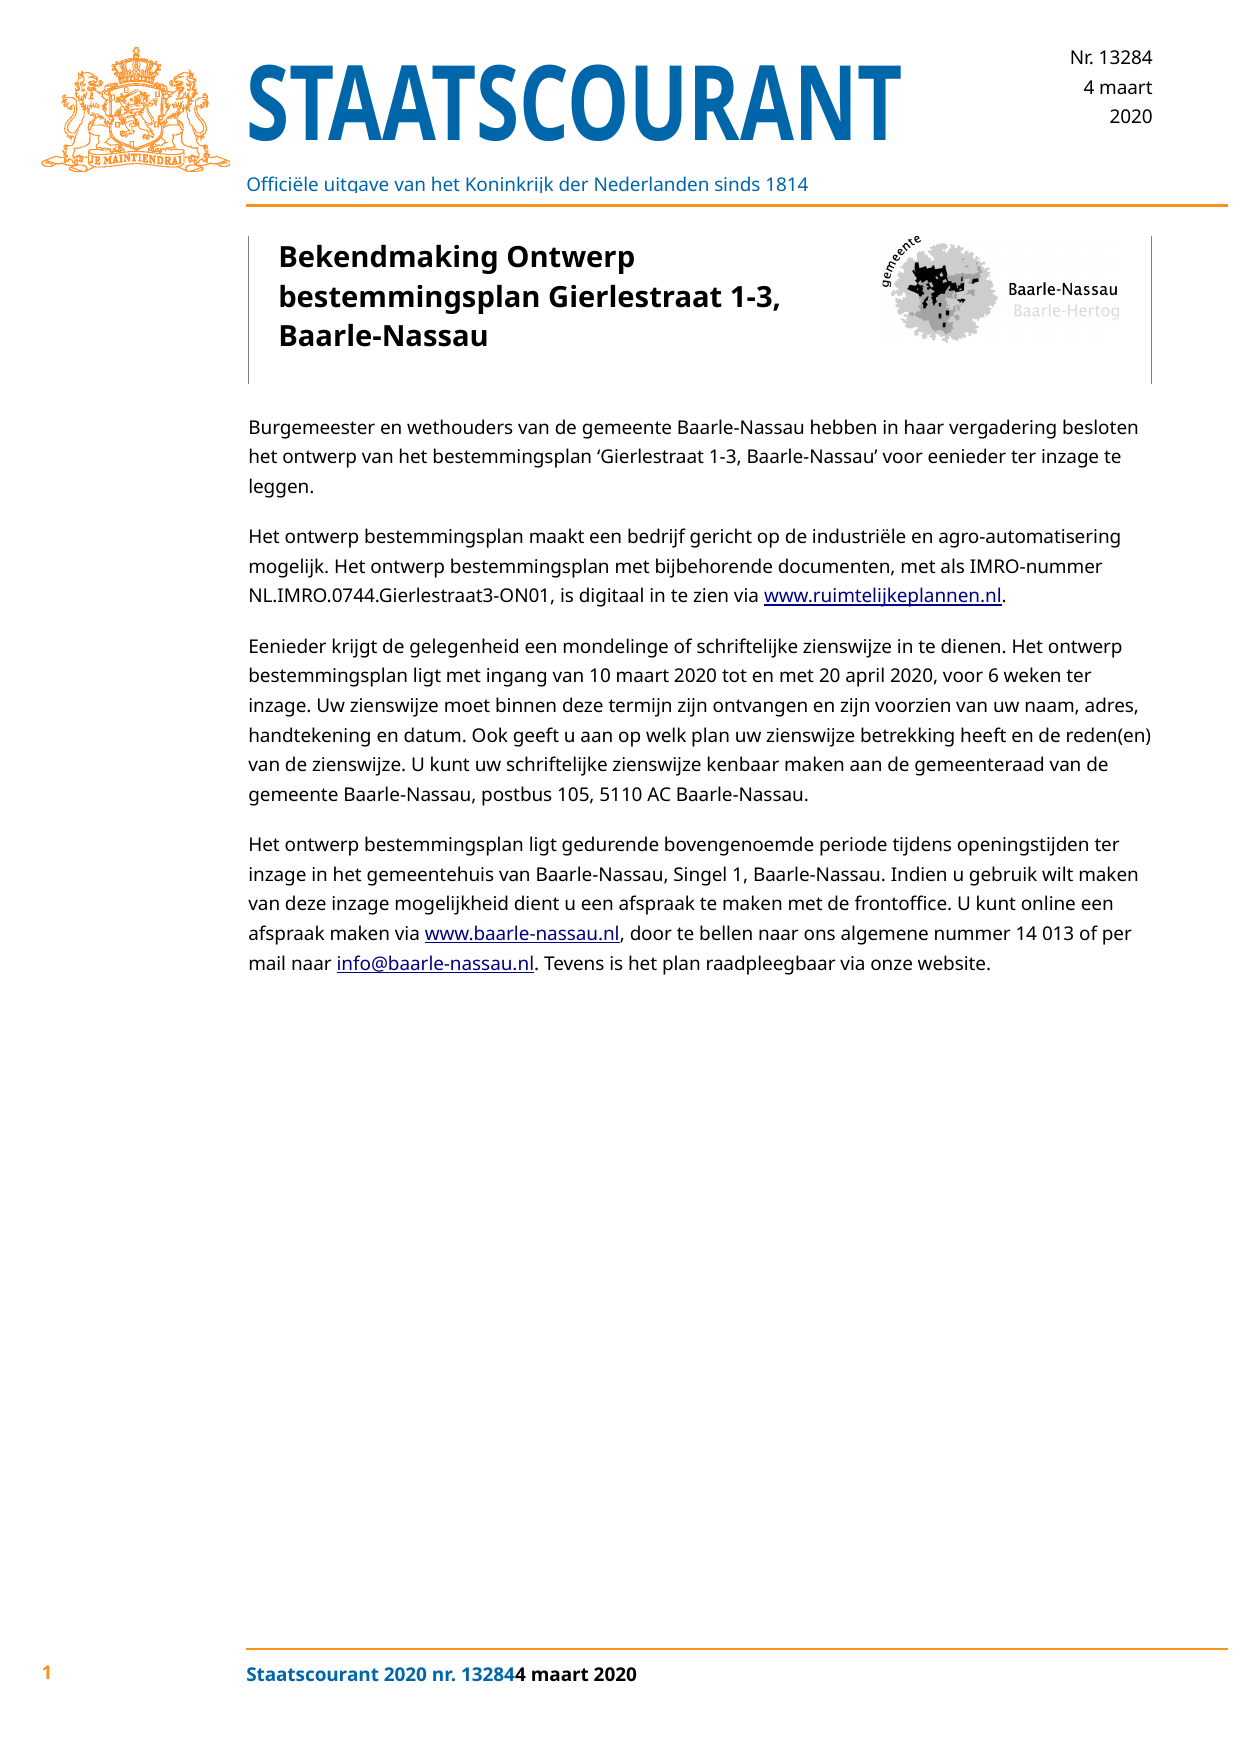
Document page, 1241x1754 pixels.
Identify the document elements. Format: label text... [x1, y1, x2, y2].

table_header [850, 236, 882, 342]
text Het ontwerp bestemmingsplan maakt een bedrijf gericht op de industriële en agro-automatisering mogelijk. Het ontwerp bestemmingsplan met bijbehorende documenten, met als IMRO-nummer NL.IMRO.0744.Gierlestraat3-ON01, is digitaal in te zien via www.ruimtelijkeplannen.nl. [248, 523, 1152, 608]
picture [41, 47, 231, 172]
table_header Bekendmaking Ontwerp bestemmingsplan Gierlestraat 1-3, Baarle-Nassau [249, 236, 850, 384]
text Eenieder krijgt de gelegenheid een mondelinge of schriftelijke zienswijze in te dienen. Het ontwerp bestemmingsplan ligt met ingang van 10 maart 2020 tot en met 20 april 2020, voor 6 weken ter inzage. Uw zienswijze moet binnen deze termijn zijn ontvangen en zijn voorzien van uw naam, adres, handtekening en datum. Ook geeft u aan op welk plan uw zienswijze betrekking heeft en de reden(en) van de zienswijze. U kunt uw schriftelijke zienswijze kenbaar maken aan de gemeenteraad van de gemeente Baarle-Nassau, postbus 105, 5110 AC Baarle-Nassau. [248, 633, 1152, 807]
text Burgemeester en wethouders van de gemeente Baarle-Nassau hebben in haar vergadering besloten het ontwerp van het bestemmingsplan ‘Gierlestraat 1-3, Baarle-Nassau’ voor eenieder ter inzage te leggen. [248, 414, 1152, 499]
picture [882, 236, 1119, 343]
text Het ontwerp bestemmingsplan ligt gedurende bovengenoemde periode tijdens openingstijden ter inzage in het gemeentehuis van Baarle-Nassau, Singel 1, Baarle-Nassau. Indien u gebruik wilt maken van deze inzage mogelijkheid dient u een afspraak te maken met de frontoffice. U kunt online een afspraak maken via www.baarle-nassau.nl, door te bellen naar ons algemene nummer 14 013 of per mail naar info@baarle-nassau.nl. Tevens is het plan raadpleegbaar via onze website. [248, 831, 1152, 976]
table_header [1119, 236, 1151, 342]
table_header [850, 343, 1151, 384]
